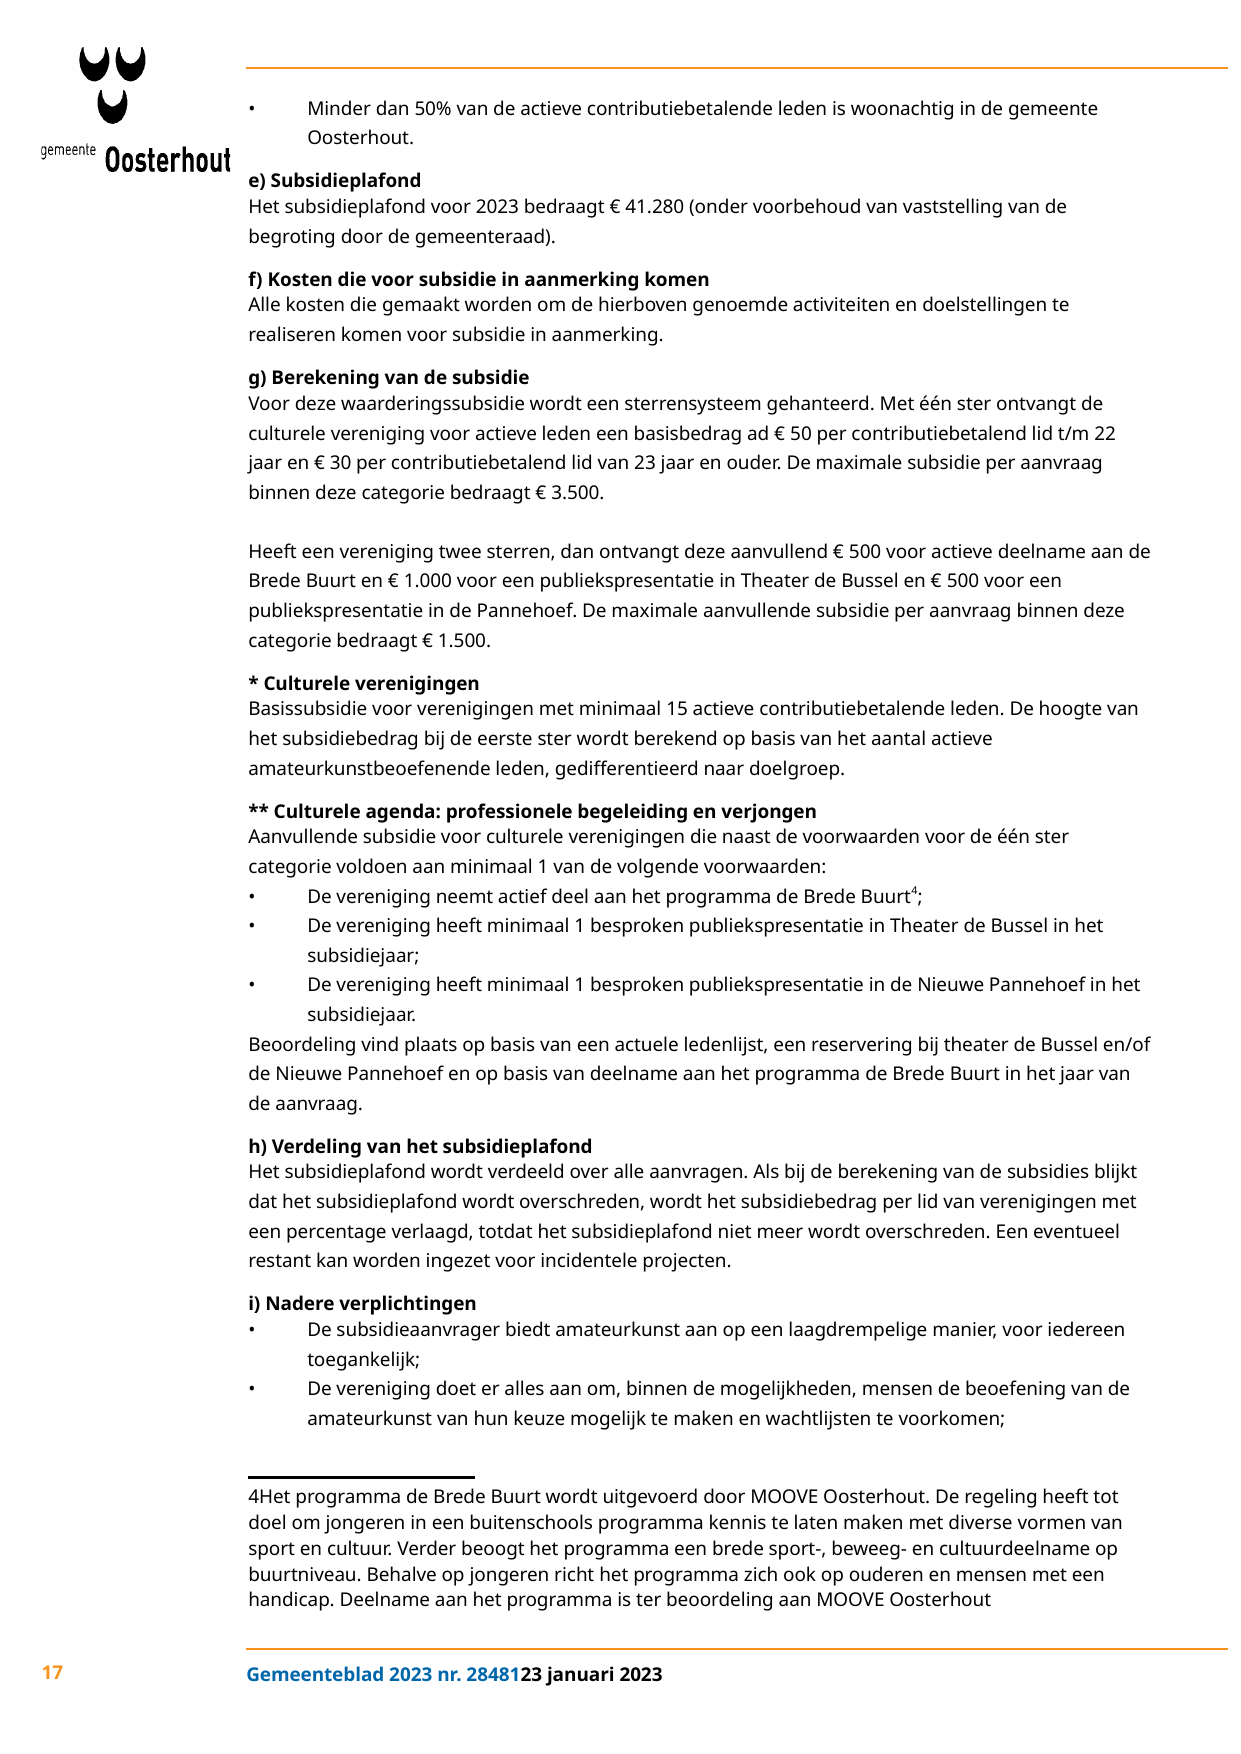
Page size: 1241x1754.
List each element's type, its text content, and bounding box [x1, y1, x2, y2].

list De vereniging neemt actief deel aan het programma de Brede Buurt; [248, 883, 1152, 908]
text Aanvullende subsidie voor culturele verenigingen die naast de voorwaarden voor de één ster categorie voldoen aan minimaal 1 van de volgende voorwaarden: [248, 824, 1152, 879]
text Basissubsidie voor verenigingen met minimaal 15 actieve contributiebetalende leden. De hoogte van het subsidiebedrag bij de eerste ster wordt berekend op basis van het aantal actieve amateurkunstbeoefenende leden, gedifferentieerd naar doelgroep. [248, 696, 1152, 781]
list Minder dan 50% van de actieve contributiebetalende leden is woonachtig in de gemeente Oosterhout. [248, 95, 1152, 150]
text h) Verdeling van het subsidieplafond [248, 1133, 1152, 1159]
text i) Nadere verplichtingen [248, 1291, 1152, 1316]
list De vereniging doet er alles aan om, binnen de mogelijkheden, mensen de beoefening van de amateurkunst van hun keuze mogelijk te maken en wachtlijsten te voorkomen; [248, 1376, 1152, 1431]
text Het subsidieplafond wordt verdeeld over alle aanvragen. Als bij de berekening van de subsidies blijkt dat het subsidieplafond wordt overschreden, wordt het subsidiebedrag per lid van verenigingen met een percentage verlaagd, totdat het subsidieplafond niet meer wordt overschreden. Een eventueel restant kan worden ingezet voor incidentele projecten. [248, 1159, 1152, 1273]
text Alle kosten die gemaakt worden om de hierboven genoemde activiteiten en doelstellingen te realiseren komen voor subsidie in aanmerking. [248, 292, 1152, 347]
picture [41, 47, 231, 172]
text ** Culturele agenda: professionele begeleiding en verjongen [248, 798, 1152, 824]
list De subsidieaanvrager biedt amateurkunst aan op een laagdrempelige manier, voor iedereen toegankelijk; [248, 1316, 1152, 1372]
text Heeft een vereniging twee sterren, dan ontvangt deze aanvullend € 500 voor actieve deelname aan de Brede Buurt en € 1.000 voor een publiekspresentatie in Theater de Bussel en € 500 voor een publiekspresentatie in de Pannehoef. De maximale aanvullende subsidie per aanvraag binnen deze categorie bedraagt € 1.500. [248, 538, 1152, 652]
list Het programma de Brede Buurt wordt uitgevoerd door MOOVE Oosterhout. De regeling heeft tot doel om jongeren in een buitenschools programma kennis te laten maken met diverse vormen van sport en cultuur. Verder beoogt het programma een brede sport-, beweeg- en cultuurdeelname op buurtniveau. Behalve op jongeren richt het programma zich ook op ouderen en mensen met een handicap. Deelname aan het programma is ter beoordeling aan MOOVE Oosterhout [248, 1483, 1152, 1612]
text g) Berekening van de subsidie [248, 364, 1152, 390]
text f) Kosten die voor subsidie in aanmerking komen [248, 266, 1152, 292]
text * Culturele verenigingen [248, 670, 1152, 696]
list De vereniging heeft minimaal 1 besproken publiekspresentatie in Theater de Bussel in het subsidiejaar; [248, 912, 1152, 968]
text Voor deze waarderingssubsidie wordt een sterrensysteem gehanteerd. Met één ster ontvangt de culturele vereniging voor actieve leden een basisbedrag ad € 50 per contributiebetalend lid t/m 22 jaar en € 30 per contributiebetalend lid van 23 jaar en ouder. De maximale subsidie per aanvraag binnen deze categorie bedraagt € 3.500. [248, 390, 1152, 504]
text Het subsidieplafond voor 2023 bedraagt € 41.280 (onder voorbehoud van vaststelling van de begroting door de gemeenteraad). [248, 193, 1152, 248]
text Beoordeling vind plaats op basis van een actuele ledenlijst, een reservering bij theater de Bussel en/of de Nieuwe Pannehoef en op basis van deelname aan het programma de Brede Buurt in het jaar van de aanvraag. [248, 1031, 1152, 1116]
list De vereniging heeft minimaal 1 besproken publiekspresentatie in de Nieuwe Pannehoef in het subsidiejaar. [248, 972, 1152, 1027]
text e) Subsidieplafond [248, 167, 1152, 193]
